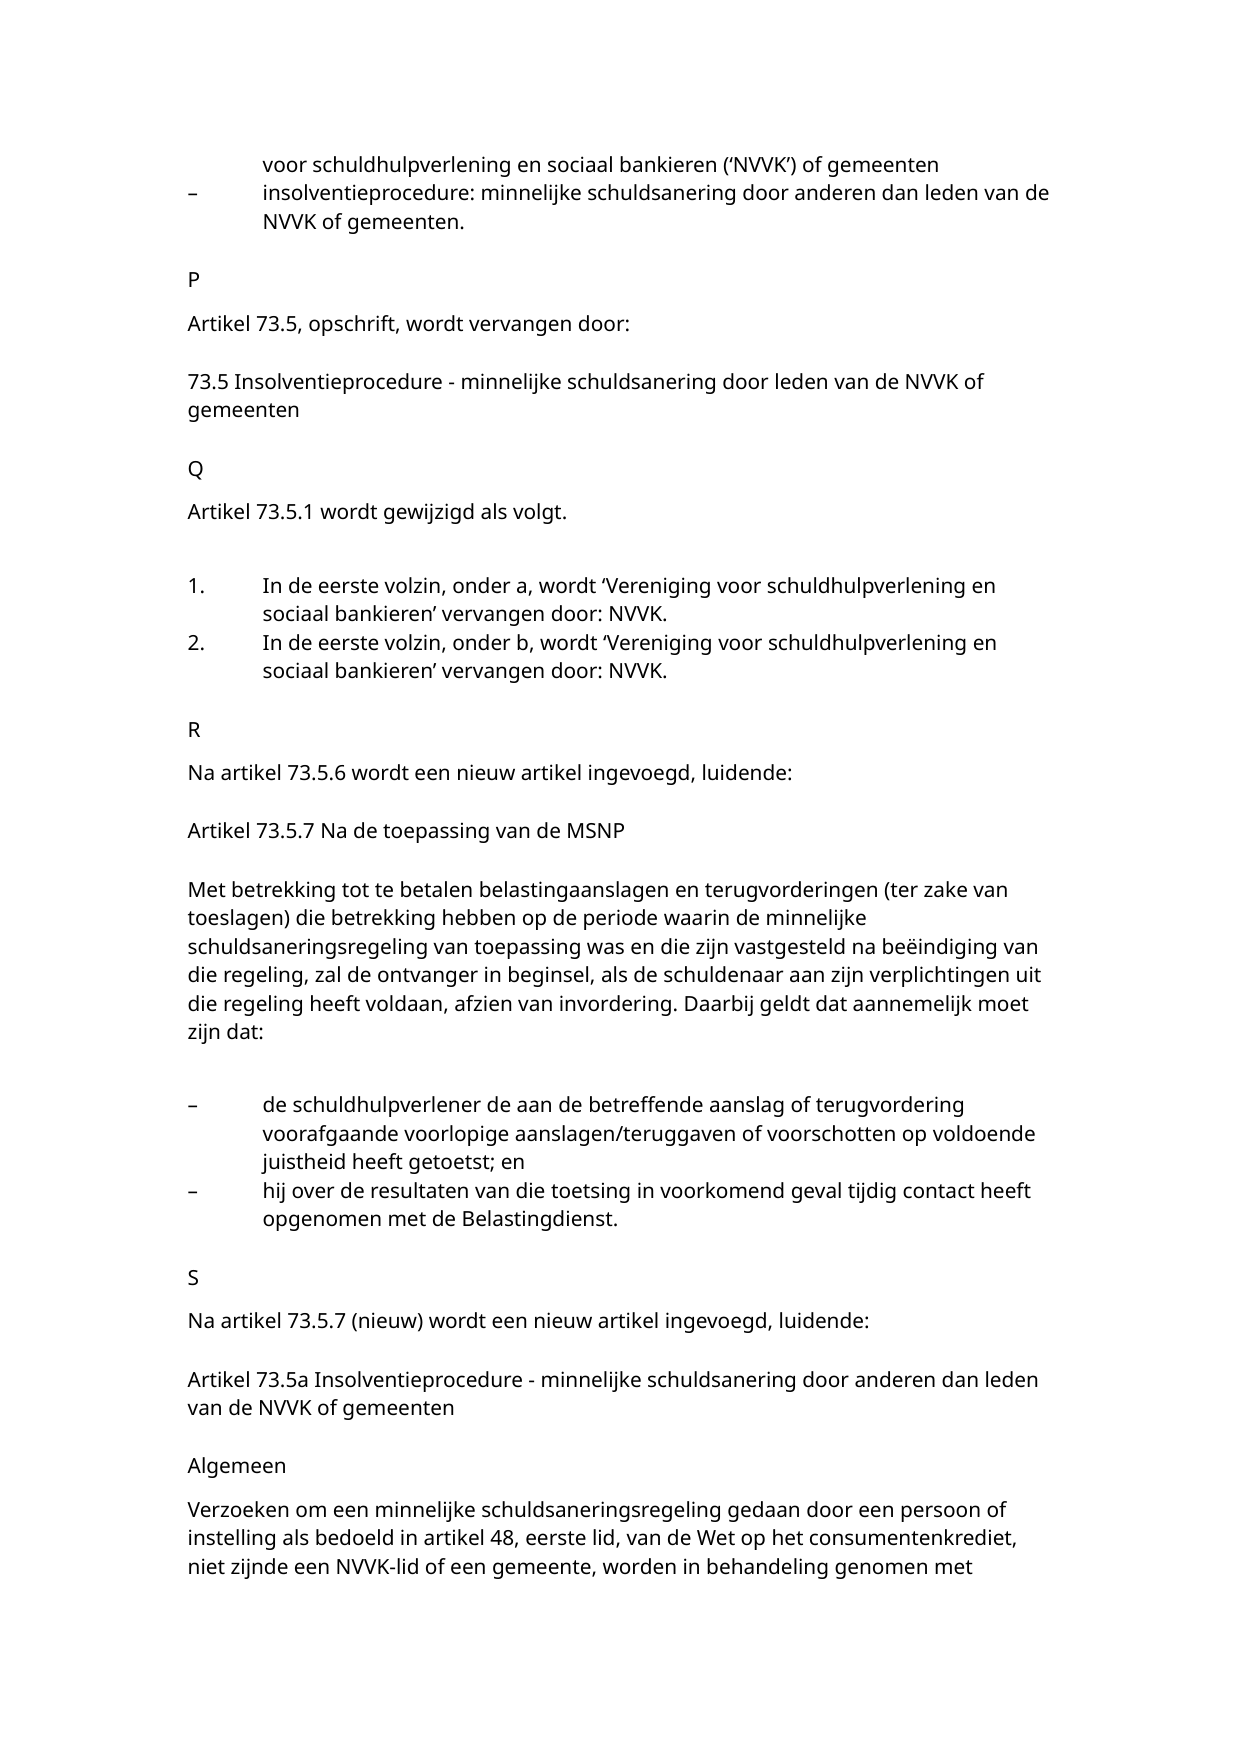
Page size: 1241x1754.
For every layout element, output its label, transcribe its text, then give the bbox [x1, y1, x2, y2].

list In de eerste volzin, onder a, wordt ‘Vereniging voor schuldhulpverlening en sociaal bankieren’ vervangen door: NVVK. [187, 571, 1053, 628]
text P [187, 265, 1053, 294]
text Met betrekking tot te betalen belastingaanslagen en terugvorderingen (ter zake van toeslagen) die betrekking hebben op de periode waarin de minnelijke schuldsaneringsregeling van toepassing was en die zijn vastgesteld na beëindiging van die regeling, zal de ontvanger in beginsel, als de schuldenaar aan zijn verplichtingen uit die regeling heeft voldaan, afzien van invordering. Daarbij geldt dat aannemelijk moet zijn dat: [187, 875, 1053, 1046]
text R [187, 715, 1053, 743]
text Artikel 73.5, opschrift, wordt vervangen door: [187, 309, 1053, 337]
list hij over de resultaten van die toetsing in voorkomend geval tijdig contact heeft opgenomen met de Belastingdienst. [187, 1176, 1053, 1233]
text Verzoeken om een minnelijke schuldsaneringsregeling gedaan door een persoon of instelling als bedoeld in artikel 48, eerste lid, van de Wet op het consumentenkrediet, niet zijnde een NVVK-lid of een gemeente, worden in behandeling genomen met [187, 1495, 1053, 1580]
text Artikel 73.5.1 wordt gewijzigd als volgt. [187, 497, 1053, 526]
text Artikel 73.5a Insolventieprocedure - minnelijke schuldsanering door anderen dan leden van de NVVK of gemeenten [187, 1365, 1053, 1422]
list In de eerste volzin, onder b, wordt ‘Vereniging voor schuldhulpverlening en sociaal bankieren’ vervangen door: NVVK. [187, 628, 1053, 685]
text S [187, 1263, 1053, 1291]
text 73.5 Insolventieprocedure - minnelijke schuldsanering door leden van de NVVK of gemeenten [187, 367, 1053, 424]
list insolventieprocedure: minnelijke schuldsanering door anderen dan leden van de NVVK of gemeenten. [187, 178, 1053, 235]
text Artikel 73.5.7 Na de toepassing van de MSNP [187, 817, 1053, 845]
list de schuldhulpverlener de aan de betreffende aanslag of terugvordering voorafgaande voorlopige aanslagen/teruggaven of voorschotten op voldoende juistheid heeft getoetst; en [187, 1091, 1053, 1176]
text Q [187, 454, 1053, 482]
text Algemeen [187, 1452, 1053, 1480]
list voor schuldhulpverlening en sociaal bankieren (‘NVVK’) of gemeenten [187, 150, 1053, 178]
text Na artikel 73.5.7 (nieuw) wordt een nieuw artikel ingevoegd, luidende: [187, 1306, 1053, 1335]
text Na artikel 73.5.6 wordt een nieuw artikel ingevoegd, luidende: [187, 758, 1053, 787]
